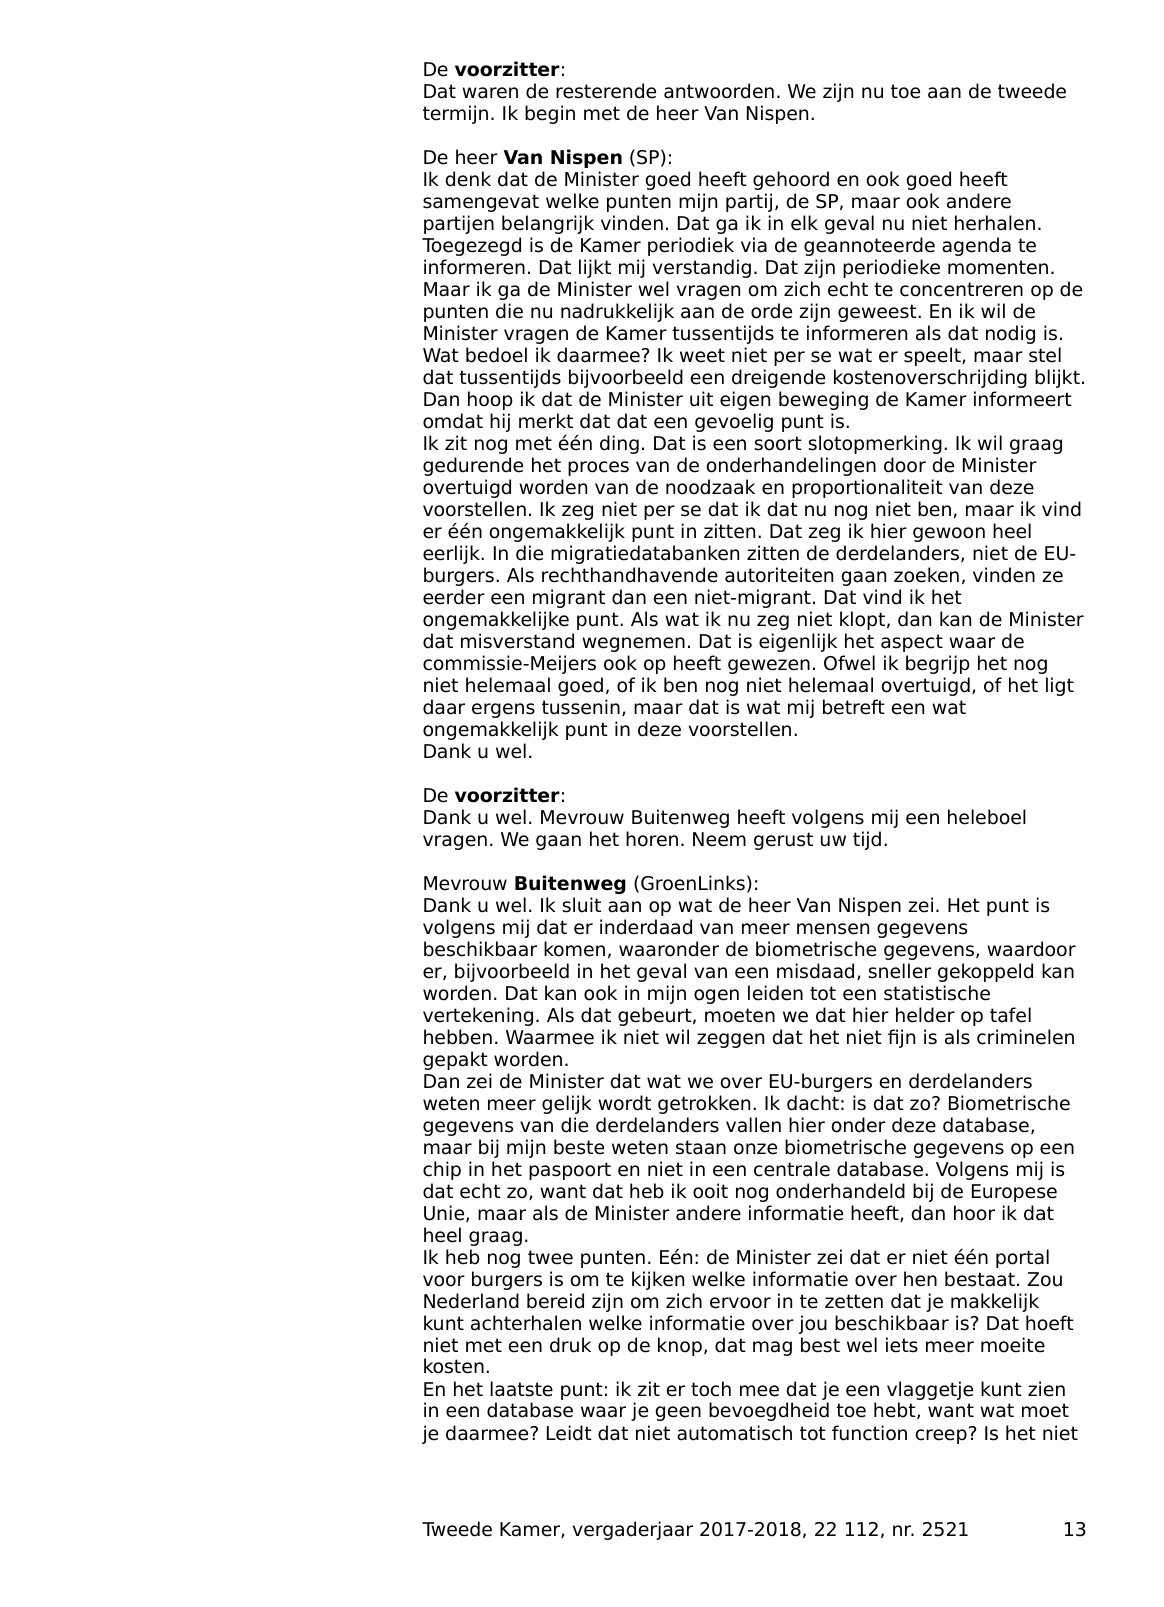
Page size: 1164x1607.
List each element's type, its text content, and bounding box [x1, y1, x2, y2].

text De voorzitter: [422, 59, 1087, 81]
text Dank u wel. Ik sluit aan op wat de heer Van Nispen zei. Het punt is volgens mij dat er inderdaad van meer mensen gegevens beschikbaar komen, waaronder de biometrische gegevens, waardoor er, bijvoorbeeld in het geval van een misdaad, sneller gekoppeld kan worden. Dat kan ook in mijn ogen leiden tot een statistische vertekening. Als dat gebeurt, moeten we dat hier helder op tafel hebben. Waarmee ik niet wil zeggen dat het niet fijn is als criminelen gepakt worden. [422, 895, 1087, 1071]
text Dank u wel. Mevrouw Buitenweg heeft volgens mij een heleboel vragen. We gaan het horen. Neem gerust uw tijd. [422, 807, 1087, 851]
text En het laatste punt: ik zit er toch mee dat je een vlaggetje kunt zien in een database waar je geen bevoegdheid toe hebt, want wat moet je daarmee? Leidt dat niet automatisch tot function creep? Is het niet [422, 1378, 1087, 1444]
text Dank u wel. [422, 741, 1087, 763]
text Dan zei de Minister dat wat we over EU-burgers en derdelanders weten meer gelijk wordt getrokken. Ik dacht: is dat zo? Biometrische gegevens van die derdelanders vallen hier onder deze database, maar bij mijn beste weten staan onze biometrische gegevens op een chip in het paspoort en niet in een centrale database. Volgens mij is dat echt zo, want dat heb ik ooit nog onderhandeld bij de Europese Unie, maar als de Minister andere informatie heeft, dan hoor ik dat heel graag. [422, 1071, 1087, 1247]
text Ik zit nog met één ding. Dat is een soort slotopmerking. Ik wil graag gedurende het proces van de onderhandelingen door de Minister overtuigd worden van de noodzaak en proportionaliteit van deze voorstellen. Ik zeg niet per se dat ik dat nu nog niet ben, maar ik vind er één ongemakkelijk punt in zitten. Dat zeg ik hier gewoon heel eerlijk. In die migratiedatabanken zitten de derdelanders, niet de EU-burgers. Als rechthandhavende autoriteiten gaan zoeken, vinden ze eerder een migrant dan een niet-migrant. Dat vind ik het ongemakkelijke punt. Als wat ik nu zeg niet klopt, dan kan de Minister dat misverstand wegnemen. Dat is eigenlijk het aspect waar de commissie-Meijers ook op heeft gewezen. Ofwel ik begrijp het nog niet helemaal goed, of ik ben nog niet helemaal overtuigd, of het ligt daar ergens tussenin, maar dat is wat mij betreft een wat ongemakkelijk punt in deze voorstellen. [422, 433, 1087, 741]
text De voorzitter: [422, 785, 1087, 807]
text Ik denk dat de Minister goed heeft gehoord en ook goed heeft samengevat welke punten mijn partij, de SP, maar ook andere partijen belangrijk vinden. Dat ga ik in elk geval nu niet herhalen. Toegezegd is de Kamer periodiek via de geannoteerde agenda te informeren. Dat lijkt mij verstandig. Dat zijn periodieke momenten. Maar ik ga de Minister wel vragen om zich echt te concentreren op de punten die nu nadrukkelijk aan de orde zijn geweest. En ik wil de Minister vragen de Kamer tussentijds te informeren als dat nodig is. Wat bedoel ik daarmee? Ik weet niet per se wat er speelt, maar stel dat tussentijds bijvoorbeeld een dreigende kostenoverschrijding blijkt. Dan hoop ik dat de Minister uit eigen beweging de Kamer informeert omdat hij merkt dat dat een gevoelig punt is. [422, 169, 1087, 433]
text Mevrouw Buitenweg (GroenLinks): [422, 873, 1087, 895]
text Ik heb nog twee punten. Eén: de Minister zei dat er niet één portal voor burgers is om te kijken welke informatie over hen bestaat. Zou Nederland bereid zijn om zich ervoor in te zetten dat je makkelijk kunt achterhalen welke informatie over jou beschikbaar is? Dat hoeft niet met een druk op de knop, dat mag best wel iets meer moeite kosten. [422, 1247, 1087, 1378]
text De heer Van Nispen (SP): [422, 147, 1087, 169]
text Dat waren de resterende antwoorden. We zijn nu toe aan de tweede termijn. Ik begin met de heer Van Nispen. [422, 81, 1087, 125]
